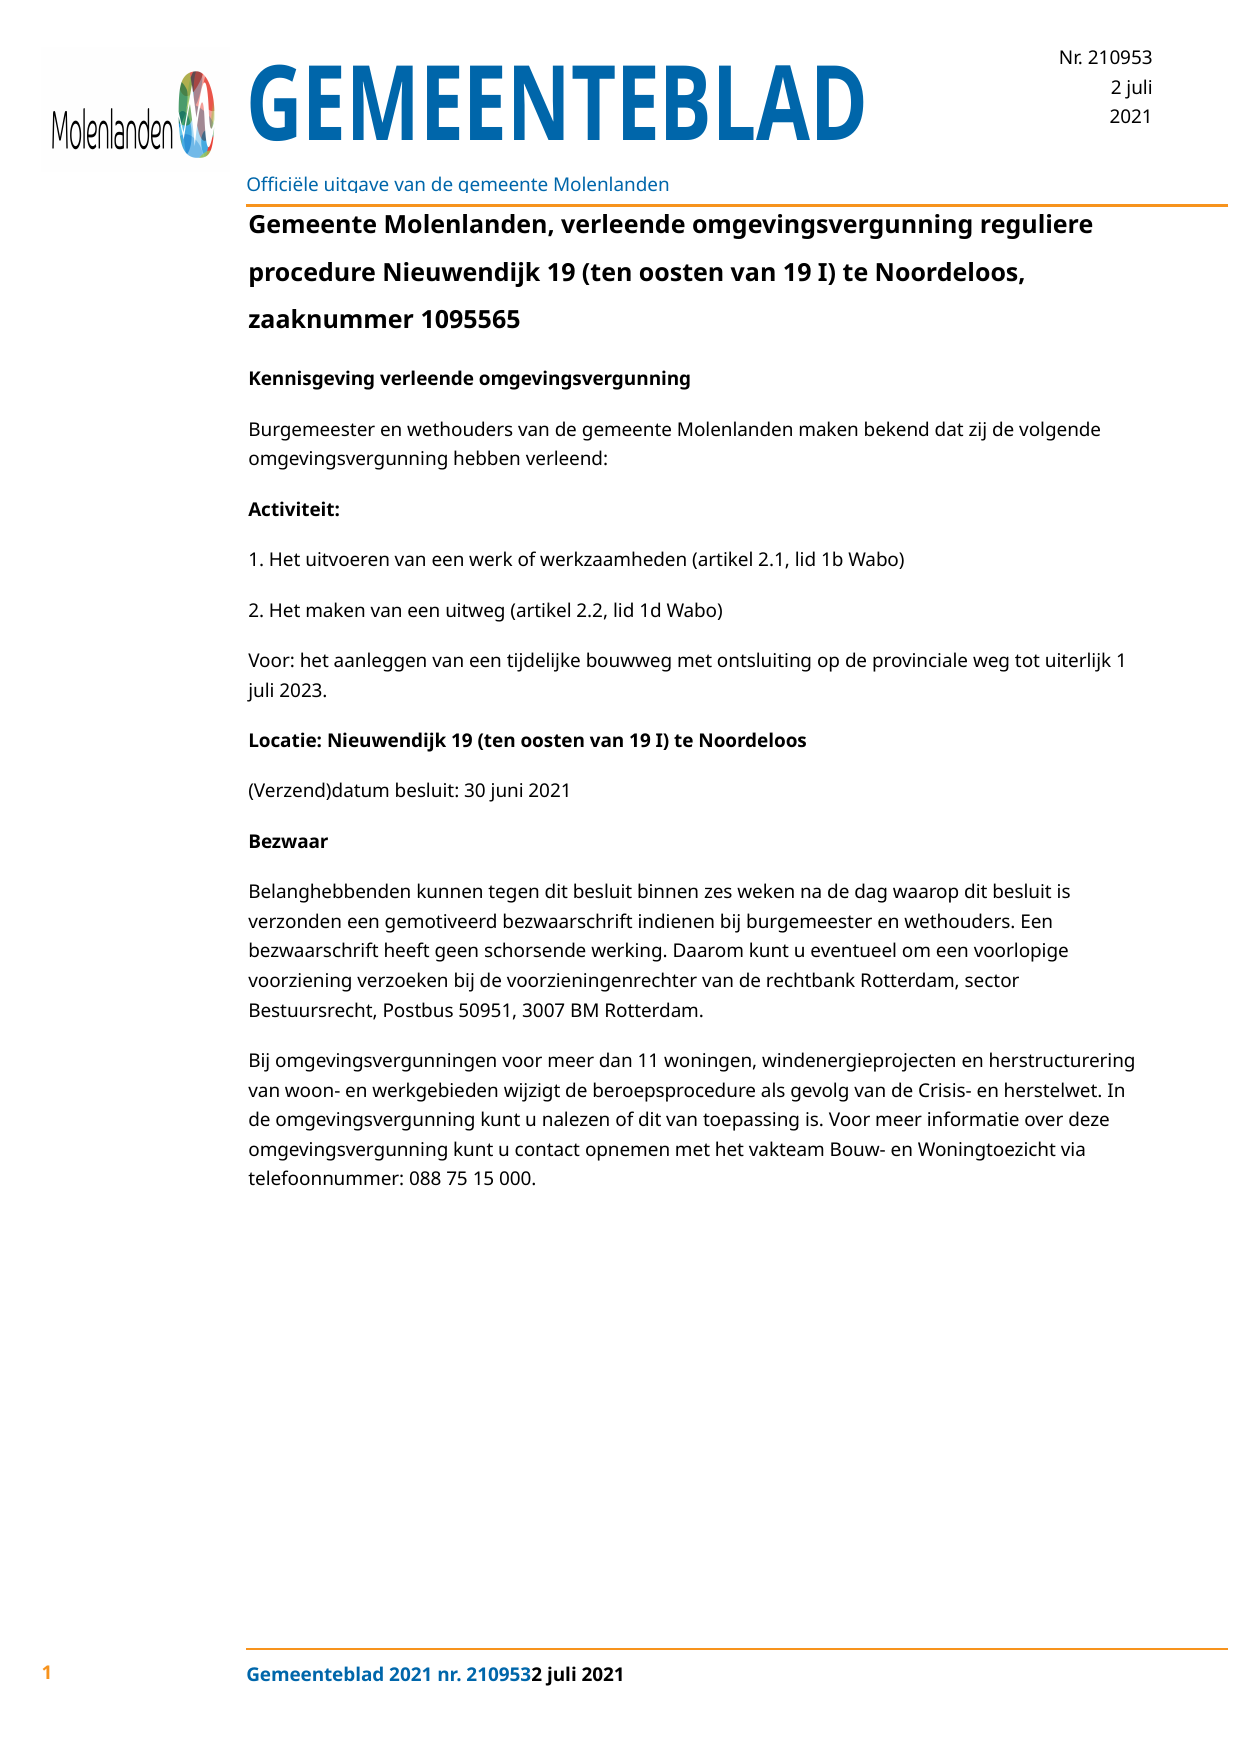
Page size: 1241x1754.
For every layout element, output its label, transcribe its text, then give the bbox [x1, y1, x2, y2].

text 2. Het maken van een uitweg (artikel 2.2, lid 1d Wabo) [248, 597, 1152, 622]
text Kennisgeving verleende omgevingsvergunning [248, 366, 1152, 391]
text (Verzend)datum besluit: 30 juni 2021 [248, 778, 1152, 803]
text Belanghebbenden kunnen tegen dit besluit binnen zes weken na de dag waarop dit besluit is verzonden een gemotiveerd bezwaarschrift indienen bij burgemeester en wethouders. Een bezwaarschrift heeft geen schorsende werking. Daarom kunt u eventueel om een voorlopige voorziening verzoeken bij de voorzieningenrechter van de rechtbank Rotterdam, sector Bestuursrecht, Postbus 50951, 3007 BM Rotterdam. [248, 878, 1152, 1022]
text Bij omgevingsvergunningen voor meer dan 11 woningen, windenergieprojecten en herstructurering van woon- en werkgebieden wijzigt de beroepsprocedure als gevolg van de Crisis- en herstelwet. In de omgevingsvergunning kunt u nalezen of dit van toepassing is. Voor meer informatie over deze omgevingsvergunning kunt u contact opnemen met het vakteam Bouw- en Woningtoezicht via telefoonnummer: 088 75 15 000. [248, 1047, 1152, 1191]
text Burgemeester en wethouders van de gemeente Molenlanden maken bekend dat zij de volgende omgevingsvergunning hebben verleend: [248, 416, 1152, 471]
text Voor: het aanleggen van een tijdelijke bouwweg met ontsluiting op de provinciale weg tot uiterlijk 1 juli 2023. [248, 647, 1152, 702]
picture [41, 47, 231, 172]
text Bezwaar [248, 828, 1152, 854]
text 1. Het uitvoeren van een werk of werkzaamheden (artikel 2.1, lid 1b Wabo) [248, 546, 1152, 572]
text Gemeente Molenlanden, verleende omgevingsvergunning reguliere procedure Nieuwendijk 19 (ten oosten van 19 I) te Noordeloos, zaaknummer 1095565 [248, 207, 1152, 336]
text Locatie: Nieuwendijk 19 (ten oosten van 19 I) te Noordeloos [248, 727, 1152, 753]
text Activiteit: [248, 496, 1152, 522]
